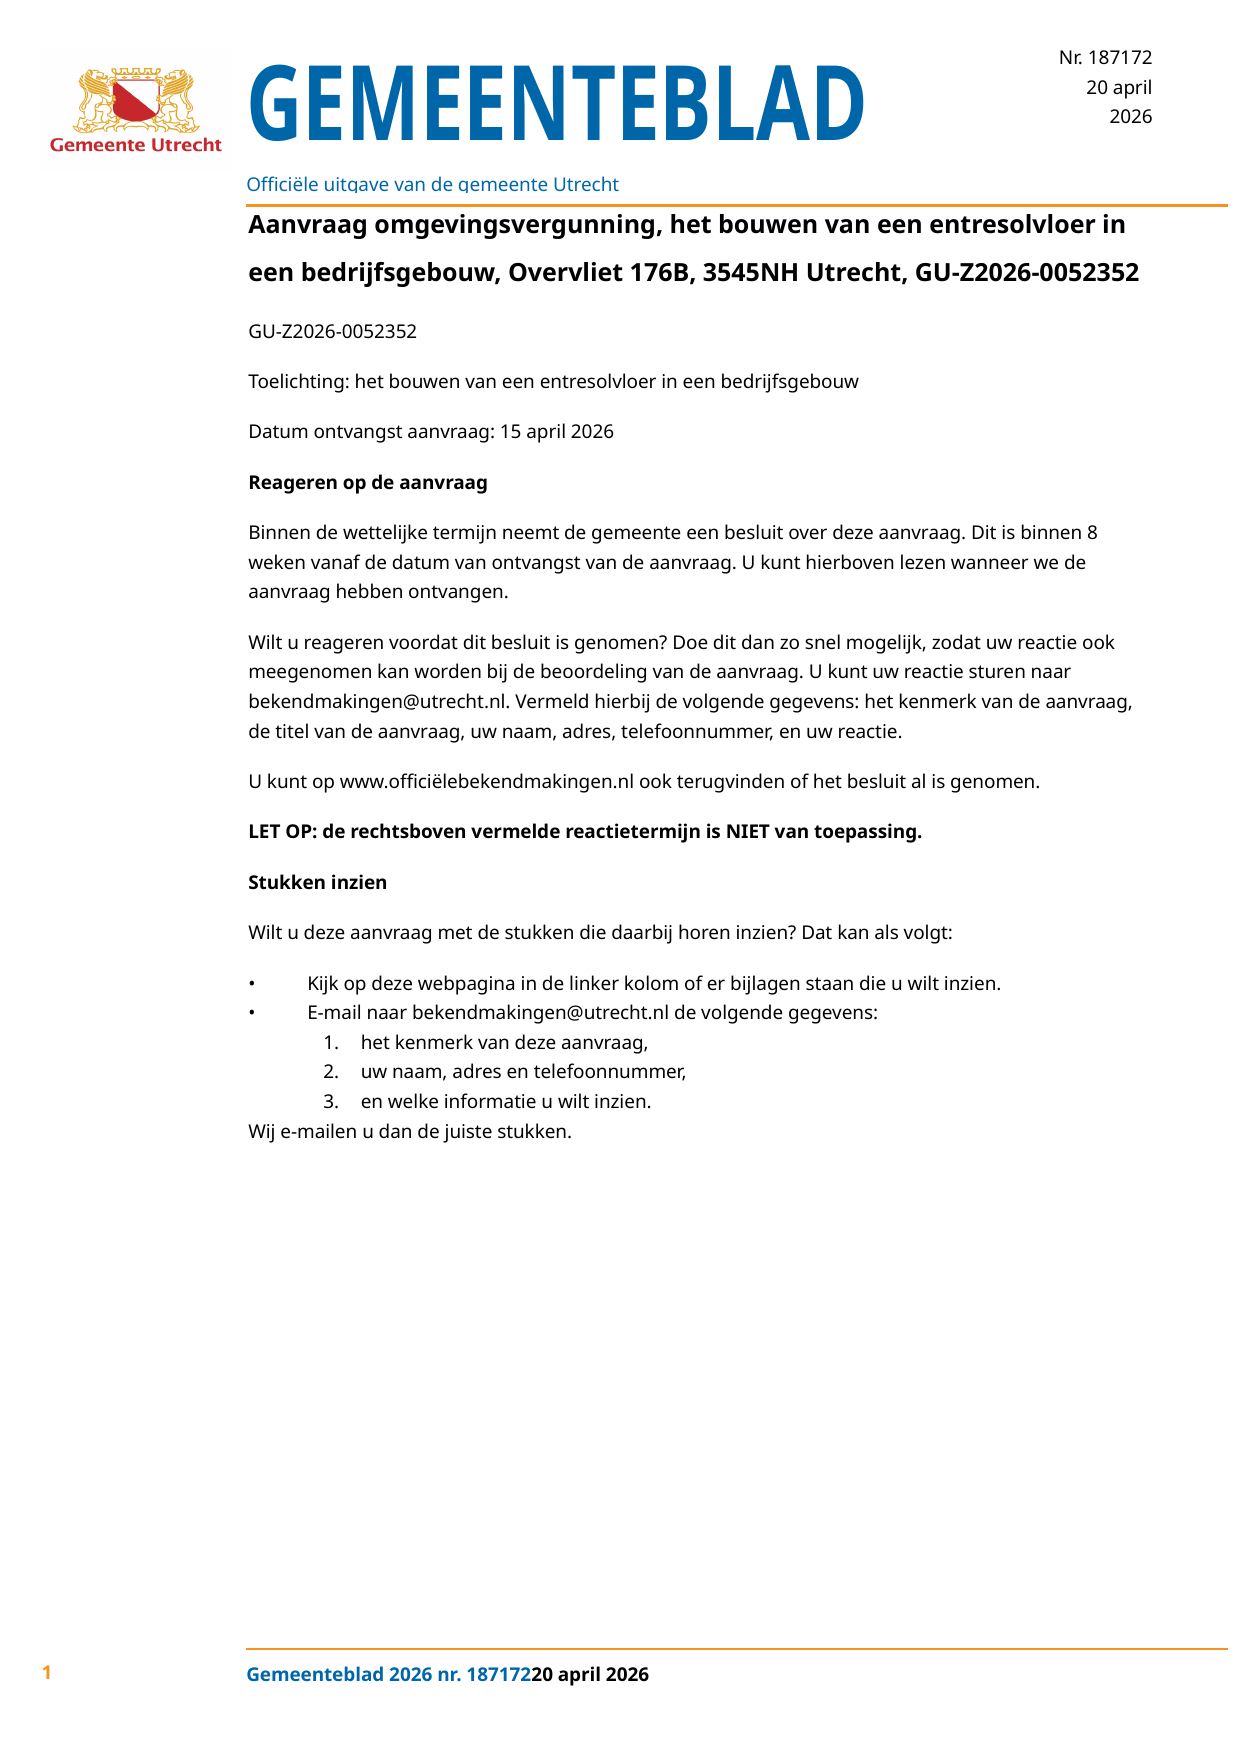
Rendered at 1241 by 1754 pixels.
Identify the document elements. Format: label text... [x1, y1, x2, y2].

text Datum ontvangst aanvraag: 15 april 2026 [248, 419, 1152, 444]
text Binnen de wettelijke termijn neemt de gemeente een besluit over deze aanvraag. Dit is binnen 8 weken vanaf de datum van ontvangst van de aanvraag. U kunt hierboven lezen wanneer we de aanvraag hebben ontvangen. [248, 519, 1152, 604]
text Reageren op de aanvraag [248, 469, 1152, 495]
picture [41, 47, 231, 172]
list uw naam, adres en telefoonnummer, [323, 1059, 1152, 1084]
text LET OP: de rechtsboven vermelde reactietermijn is NIET van toepassing. [248, 819, 1152, 844]
list het kenmerk van deze aanvraag, [323, 1029, 1152, 1055]
text Aanvraag omgevingsvergunning, het bouwen van een entresolvloer in een bedrijfsgebouw, Overvliet 176B, 3545NH Utrecht, GU-Z2026-0052352 [248, 207, 1152, 288]
text Wij e-mailen u dan de juiste stukken. [248, 1118, 1152, 1144]
text Toelichting: het bouwen van een entresolvloer in een bedrijfsgebouw [248, 368, 1152, 394]
text Wilt u deze aanvraag met de stukken die daarbij horen inzien? Dat kan als volgt: [248, 919, 1152, 945]
text U kunt op www.officiëlebekendmakingen.nl ook terugvinden of het besluit al is genomen. [248, 768, 1152, 794]
list en welke informatie u wilt inzien. [323, 1088, 1152, 1114]
text GU-Z2026-0052352 [248, 318, 1152, 344]
list E-mail naar bekendmakingen@utrecht.nl de volgende gegevens: [248, 999, 1152, 1025]
text Stukken inzien [248, 869, 1152, 895]
list Kijk op deze webpagina in de linker kolom of er bijlagen staan die u wilt inzien. [248, 970, 1152, 996]
text Wilt u reageren voordat dit besluit is genomen? Doe dit dan zo snel mogelijk, zodat uw reactie ook meegenomen kan worden bij de beoordeling van de aanvraag. U kunt uw reactie sturen naar bekendmakingen@utrecht.nl. Vermeld hierbij de volgende gegevens: het kenmerk van de aanvraag, de titel van de aanvraag, uw naam, adres, telefoonnummer, en uw reactie. [248, 629, 1152, 744]
